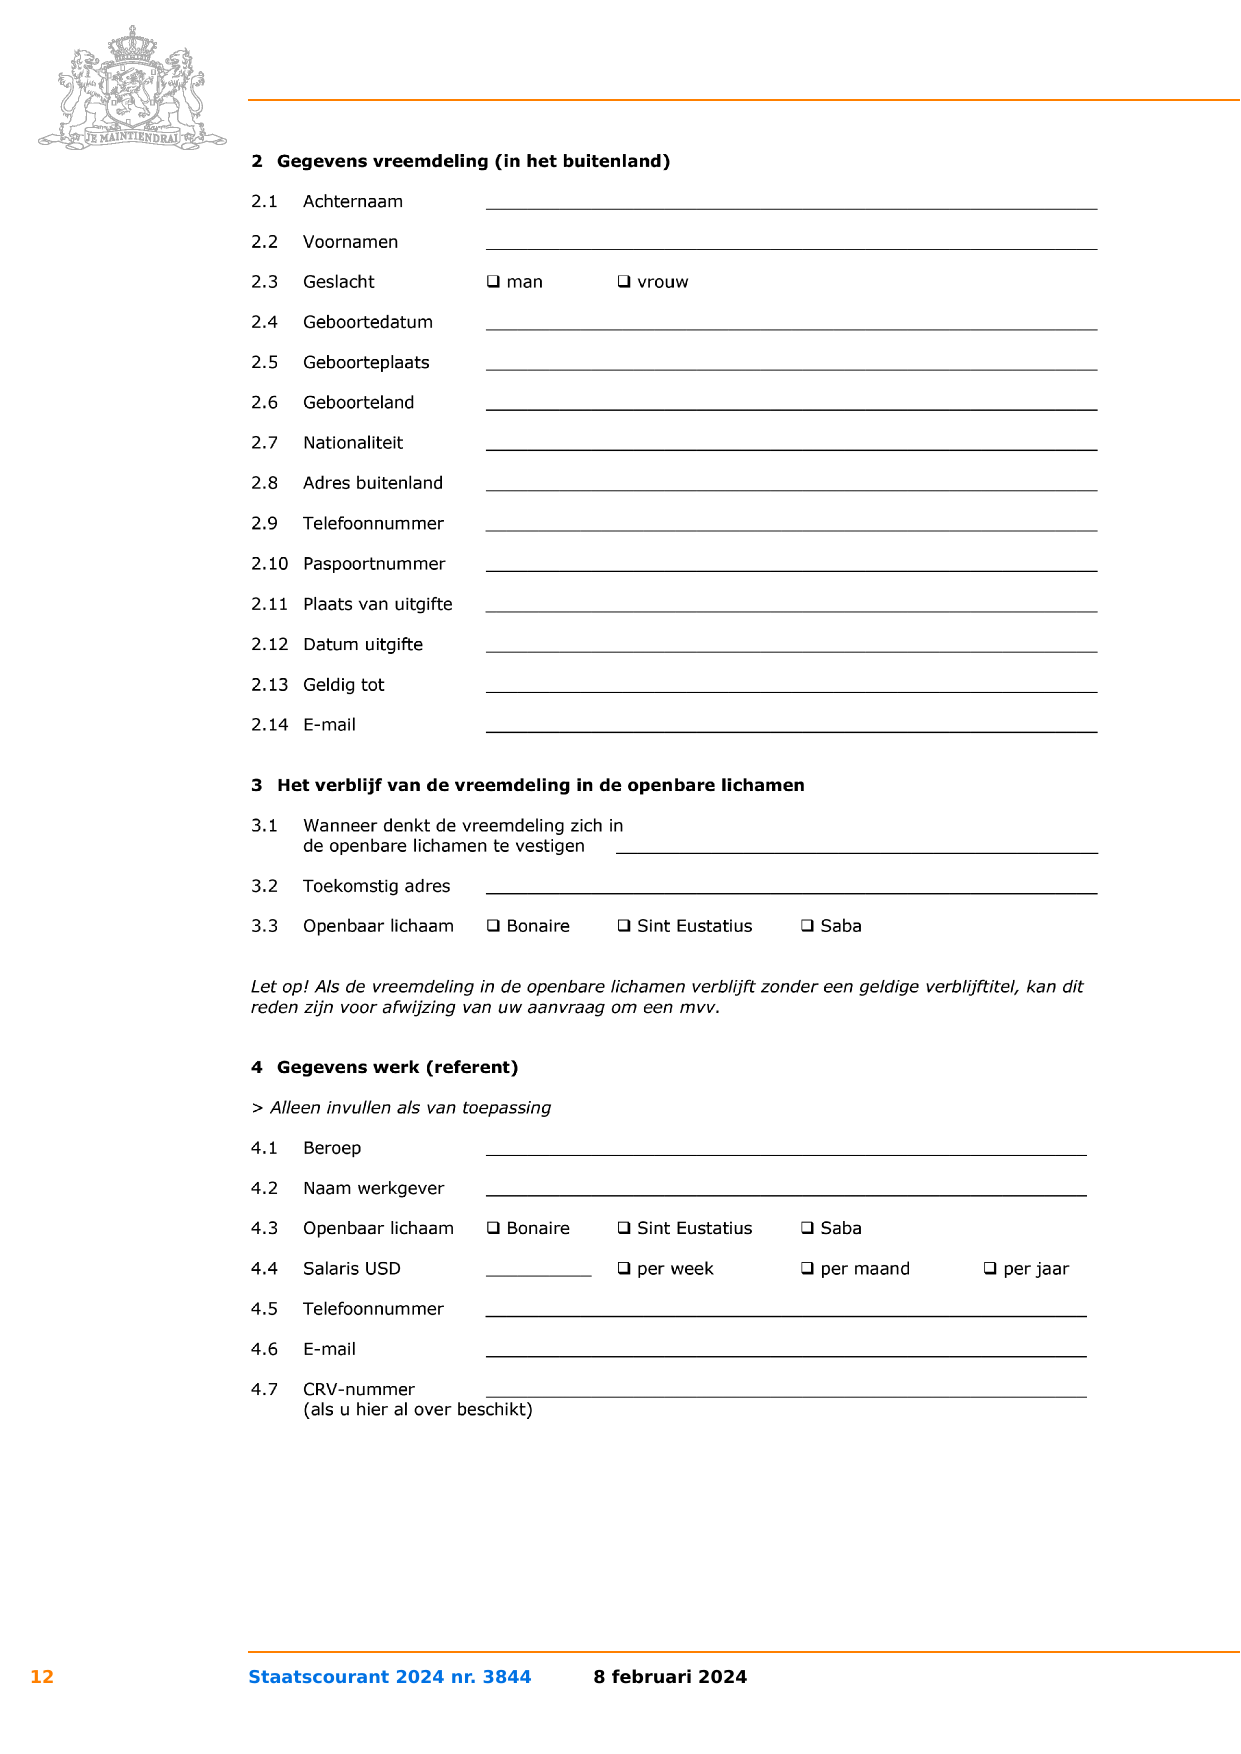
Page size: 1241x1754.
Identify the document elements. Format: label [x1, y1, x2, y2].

picture [38, 25, 227, 150]
picture [248, 151, 1099, 1422]
